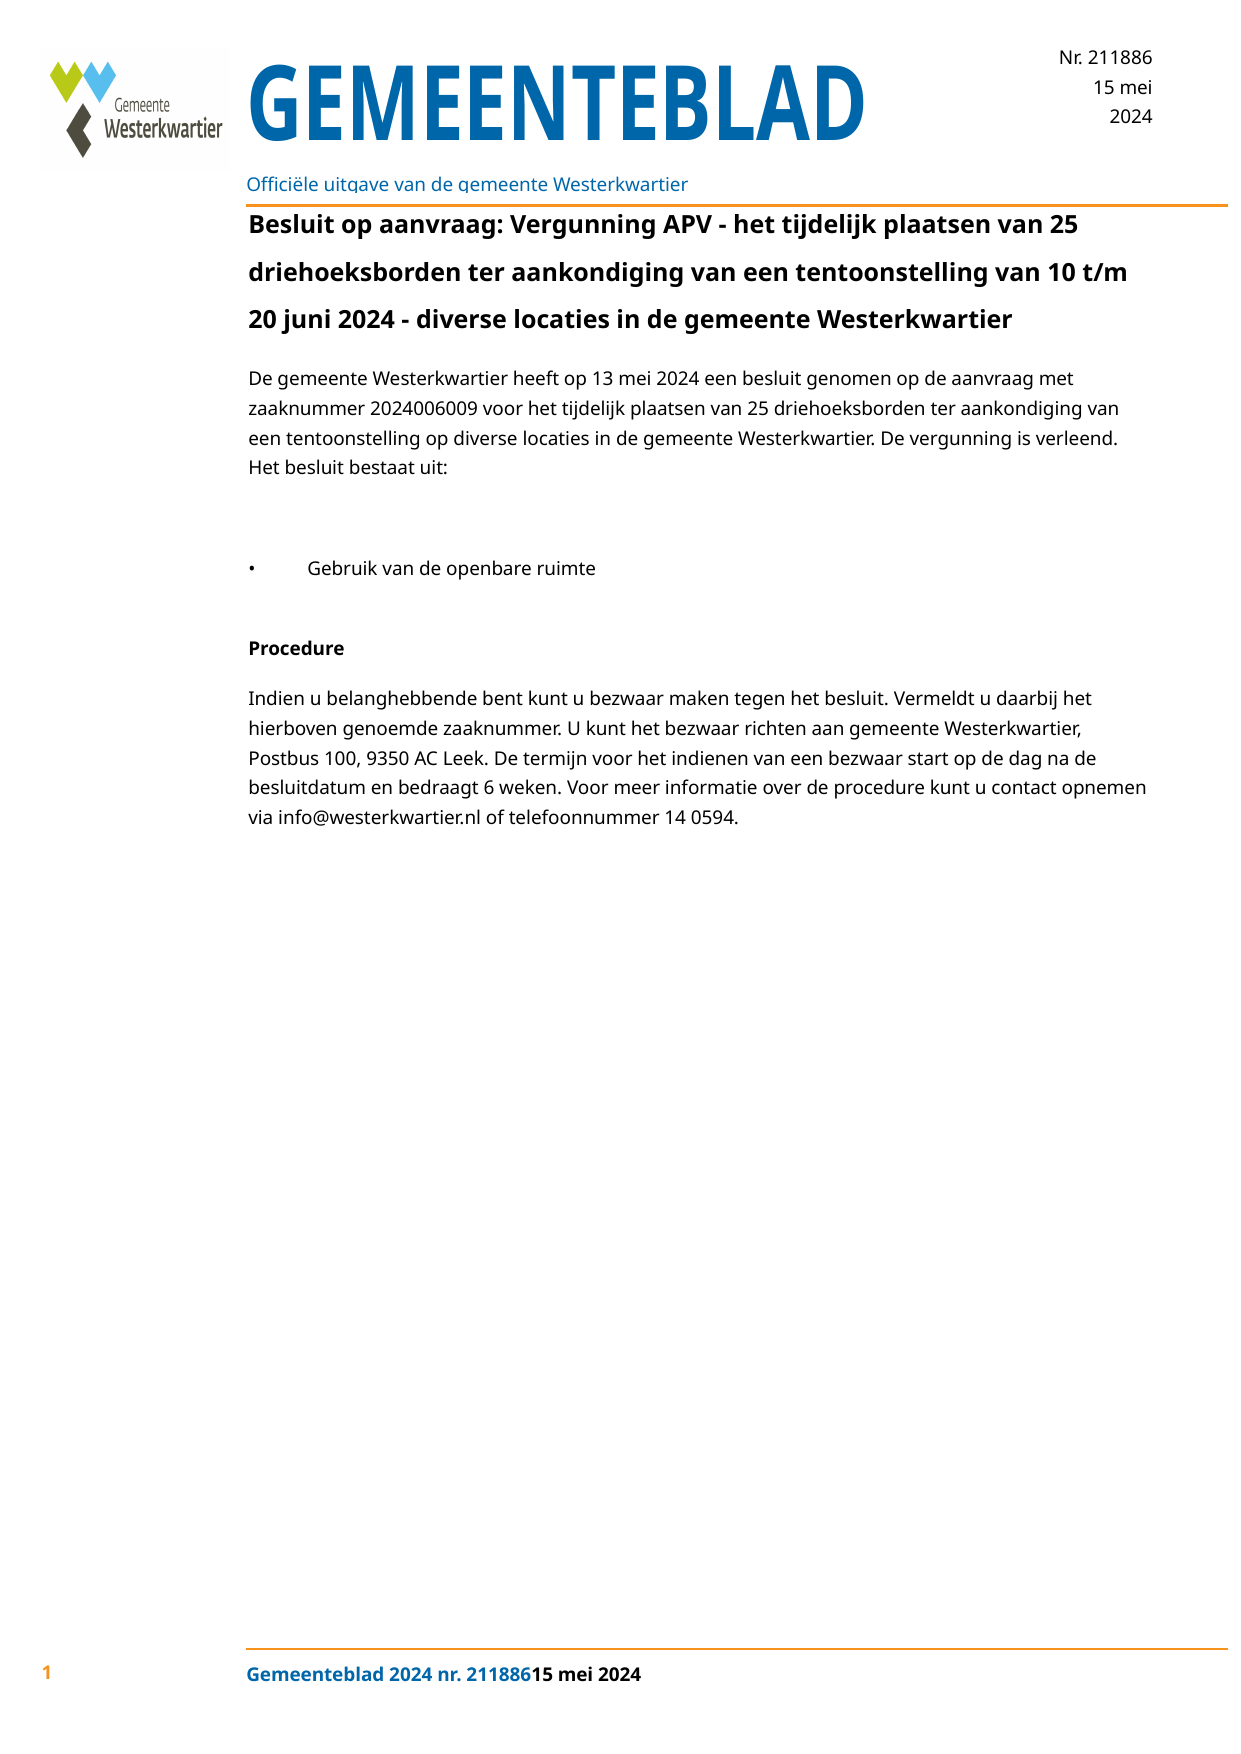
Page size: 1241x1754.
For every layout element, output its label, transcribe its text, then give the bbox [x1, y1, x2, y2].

list Gebruik van de openbare ruimte [248, 555, 1152, 581]
text De gemeente Westerkwartier heeft op 13 mei 2024 een besluit genomen op de aanvraag met zaaknummer 2024006009 voor het tijdelijk plaatsen van 25 driehoeksborden ter aankondiging van een tentoonstelling op diverse locaties in de gemeente Westerkwartier. De vergunning is verleend. Het besluit bestaat uit: [248, 366, 1152, 480]
picture [41, 47, 231, 172]
text Indien u belanghebbende bent kunt u bezwaar maken tegen het besluit. Vermeldt u daarbij het hierboven genoemde zaaknummer. U kunt het bezwaar richten aan gemeente Westerkwartier, Postbus 100, 9350 AC Leek. De termijn voor het indienen van een bezwaar start op de dag na de besluitdatum en bedraagt 6 weken. Voor meer informatie over de procedure kunt u contact opnemen via info@westerkwartier.nl of telefoonnummer 14 0594. [248, 686, 1152, 829]
text Procedure [248, 635, 1152, 661]
text Besluit op aanvraag: Vergunning APV - het tijdelijk plaatsen van 25 driehoeksborden ter aankondiging van een tentoonstelling van 10 t/m 20 juni 2024 - diverse locaties in de gemeente Westerkwartier [248, 207, 1152, 336]
